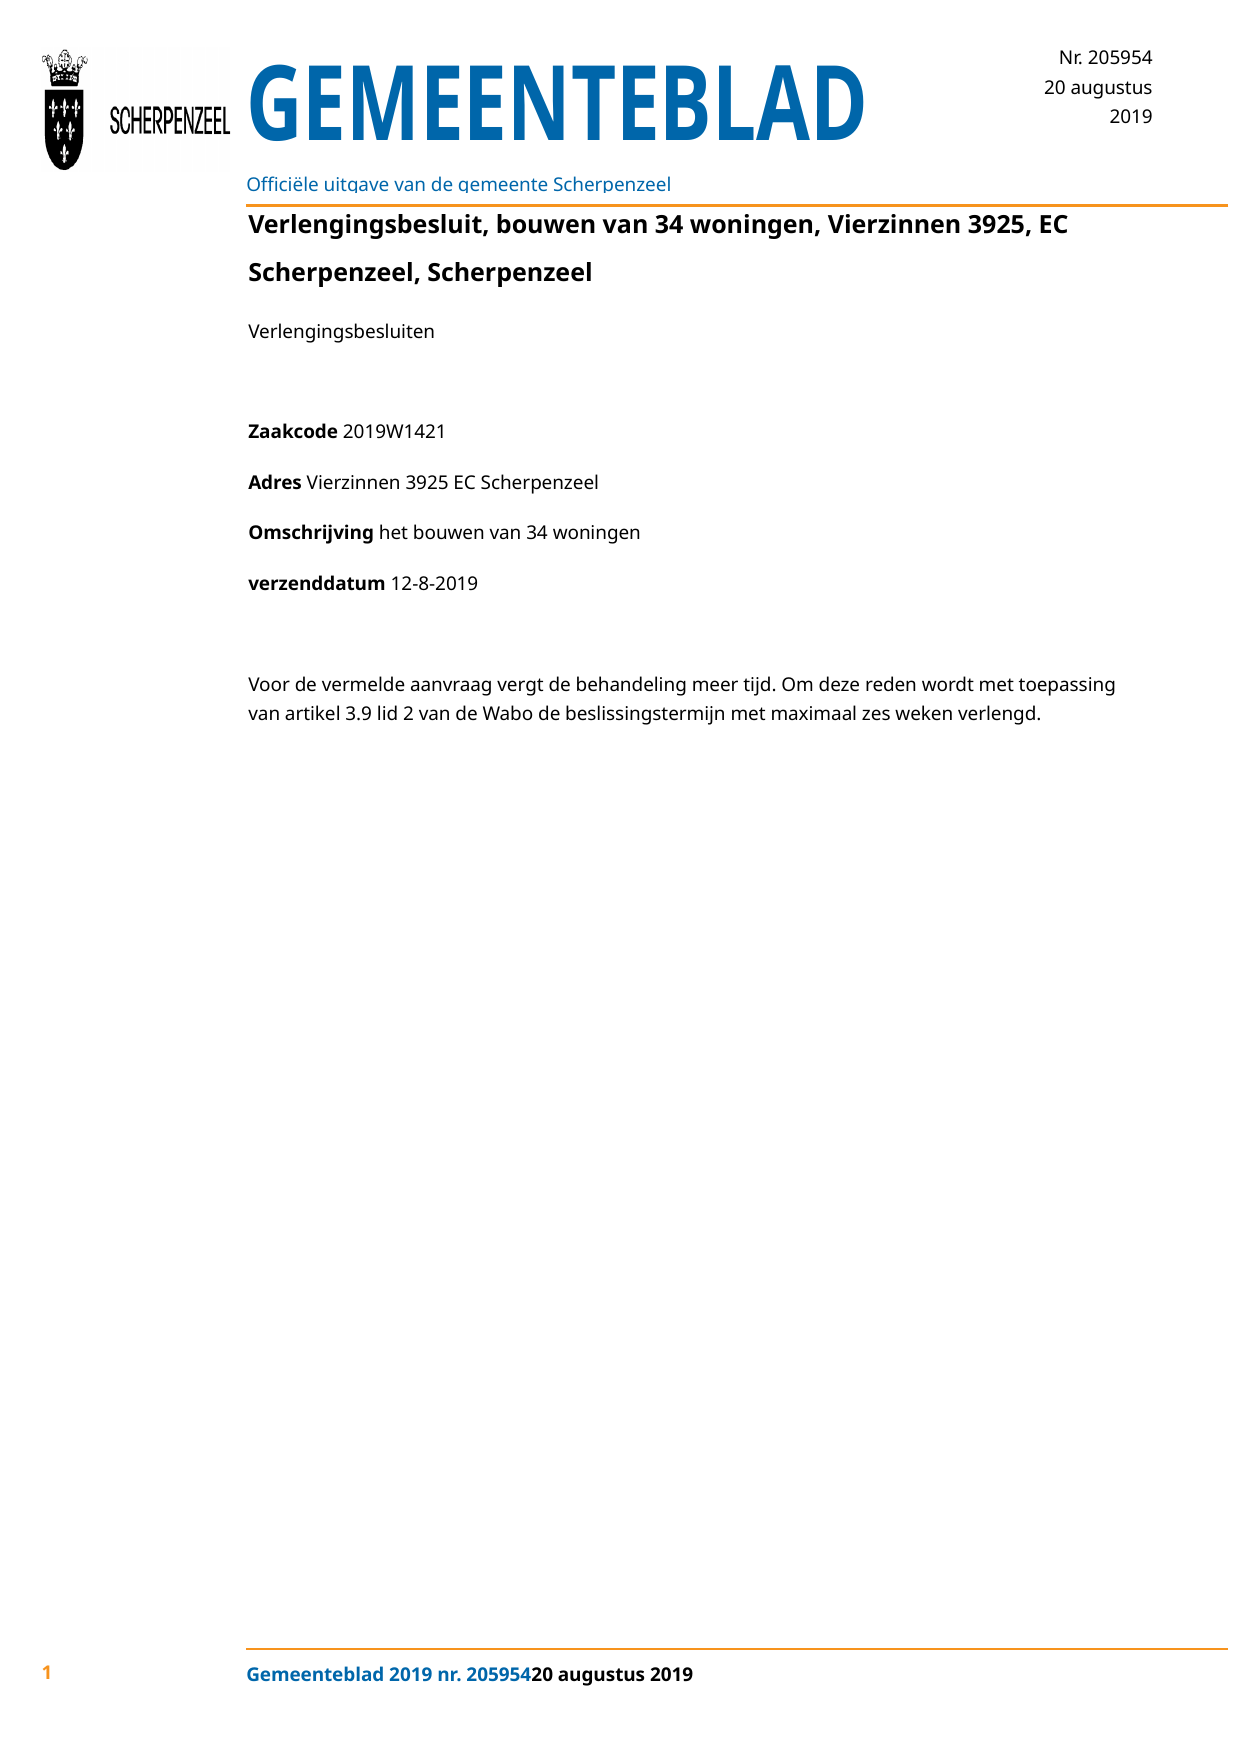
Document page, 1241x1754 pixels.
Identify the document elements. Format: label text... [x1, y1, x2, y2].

text Omschrijving het bouwen van 34 woningen [248, 519, 1152, 545]
picture [41, 47, 231, 172]
text Adres Vierzinnen 3925 EC Scherpenzeel [248, 469, 1152, 495]
text verzenddatum 12-8-2019 [248, 570, 1152, 596]
text Verlengingsbesluiten [248, 318, 1152, 344]
text Zaakcode 2019W1421 [248, 419, 1152, 444]
text Voor de vermelde aanvraag vergt de behandeling meer tijd. Om deze reden wordt met toepassing van artikel 3.9 lid 2 van de Wabo de beslissingstermijn met maximaal zes weken verlengd. [248, 671, 1152, 726]
text Verlengingsbesluit, bouwen van 34 woningen, Vierzinnen 3925, EC Scherpenzeel, Scherpenzeel [248, 207, 1152, 288]
